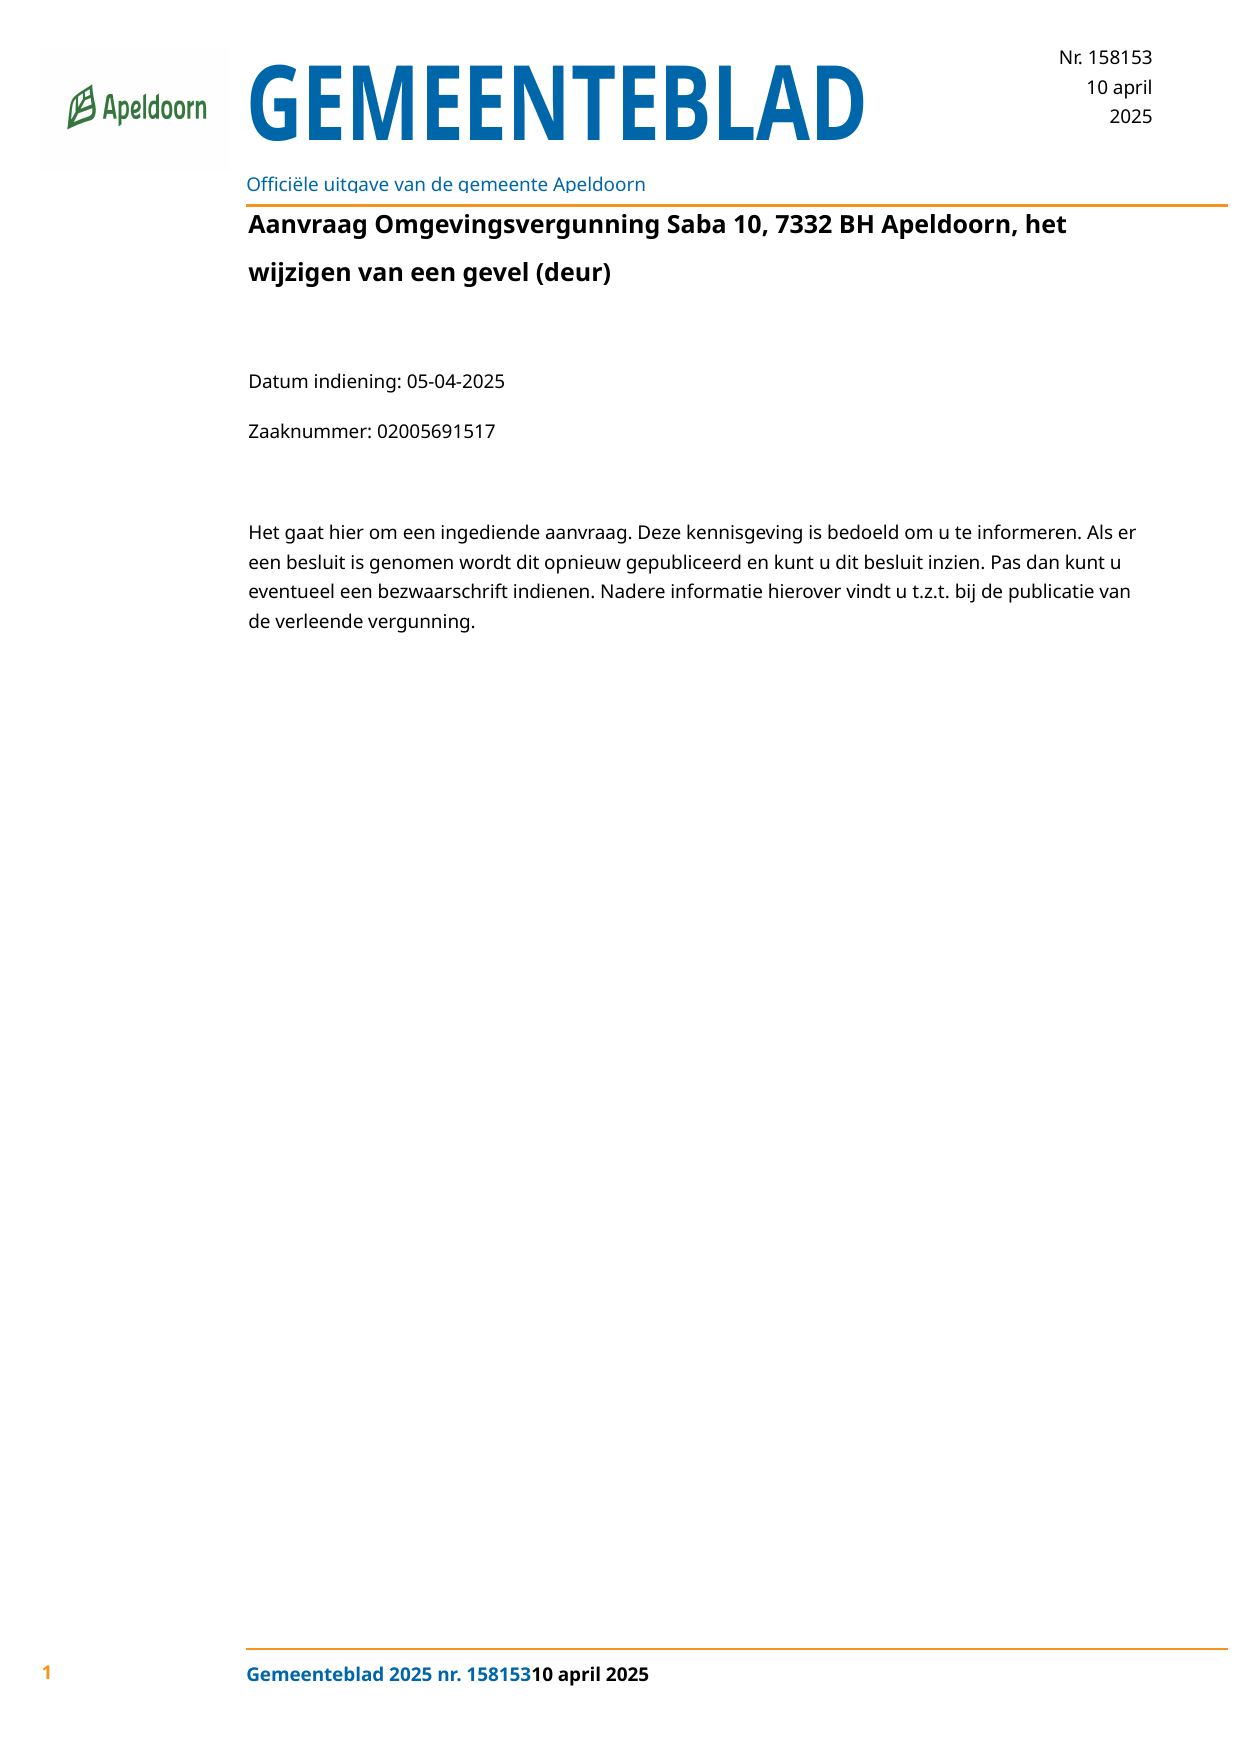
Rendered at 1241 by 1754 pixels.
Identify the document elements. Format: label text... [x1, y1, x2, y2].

text Aanvraag Omgevingsvergunning Saba 10, 7332 BH Apeldoorn, het wijzigen van een gevel (deur) [248, 207, 1152, 288]
text Zaaknummer: 02005691517 [248, 419, 1152, 444]
text Datum indiening: 05-04-2025 [248, 368, 1152, 394]
text Het gaat hier om een ingediende aanvraag. Deze kennisgeving is bedoeld om u te informeren. Als er een besluit is genomen wordt dit opnieuw gepubliceerd en kunt u dit besluit inzien. Pas dan kunt u eventueel een bezwaarschrift indienen. Nadere informatie hierover vindt u t.z.t. bij de publicatie van de verleende vergunning. [248, 519, 1152, 634]
picture [41, 47, 231, 172]
